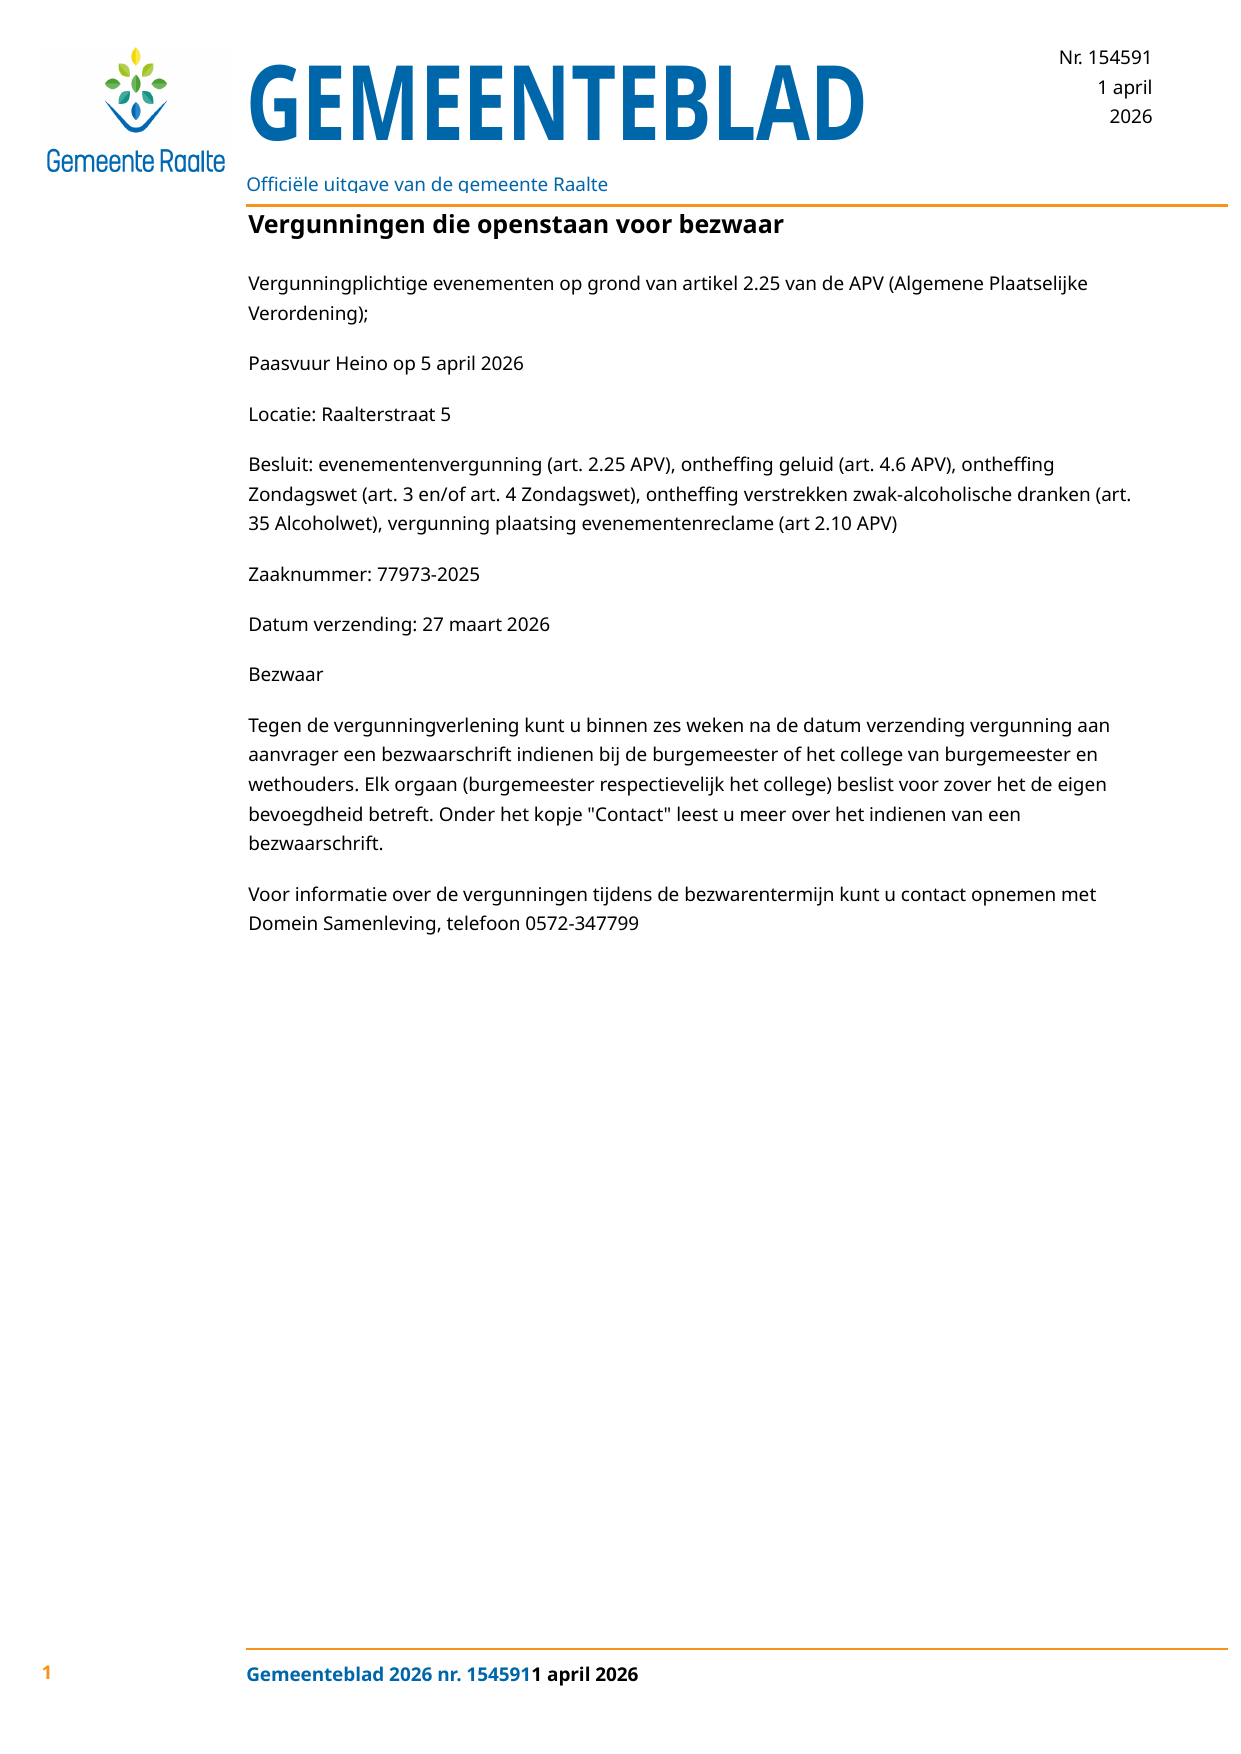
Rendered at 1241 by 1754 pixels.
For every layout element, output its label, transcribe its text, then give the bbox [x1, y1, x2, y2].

text Vergunningen die openstaan voor bezwaar [248, 207, 1152, 241]
text Besluit: evenementenvergunning (art. 2.25 APV), ontheffing geluid (art. 4.6 APV), ontheffing Zondagswet (art. 3 en/of art. 4 Zondagswet), ontheffing verstrekken zwak-alcoholische dranken (art. 35 Alcoholwet), vergunning plaatsing evenementenreclame (art 2.10 APV) [248, 451, 1152, 536]
text Zaaknummer: 77973-2025 [248, 561, 1152, 586]
text Vergunningplichtige evenementen op grond van artikel 2.25 van de APV (Algemene Plaatselijke Verordening); [248, 270, 1152, 326]
text Datum verzending: 27 maart 2026 [248, 611, 1152, 637]
text Locatie: Raalterstraat 5 [248, 401, 1152, 426]
text Voor informatie over de vergunningen tijdens de bezwarentermijn kunt u contact opnemen met Domein Samenleving, telefoon 0572-347799 [248, 881, 1152, 936]
text Paasvuur Heino op 5 april 2026 [248, 350, 1152, 376]
picture [41, 47, 231, 172]
text Bezwaar [248, 662, 1152, 687]
text Tegen de vergunningverlening kunt u binnen zes weken na de datum verzending vergunning aan aanvrager een bezwaarschrift indienen bij de burgemeester of het college van burgemeester en wethouders. Elk orgaan (burgemeester respectievelijk het college) beslist voor zover het de eigen bevoegdheid betreft. Onder het kopje "Contact" leest u meer over het indienen van een bezwaarschrift. [248, 712, 1152, 856]
